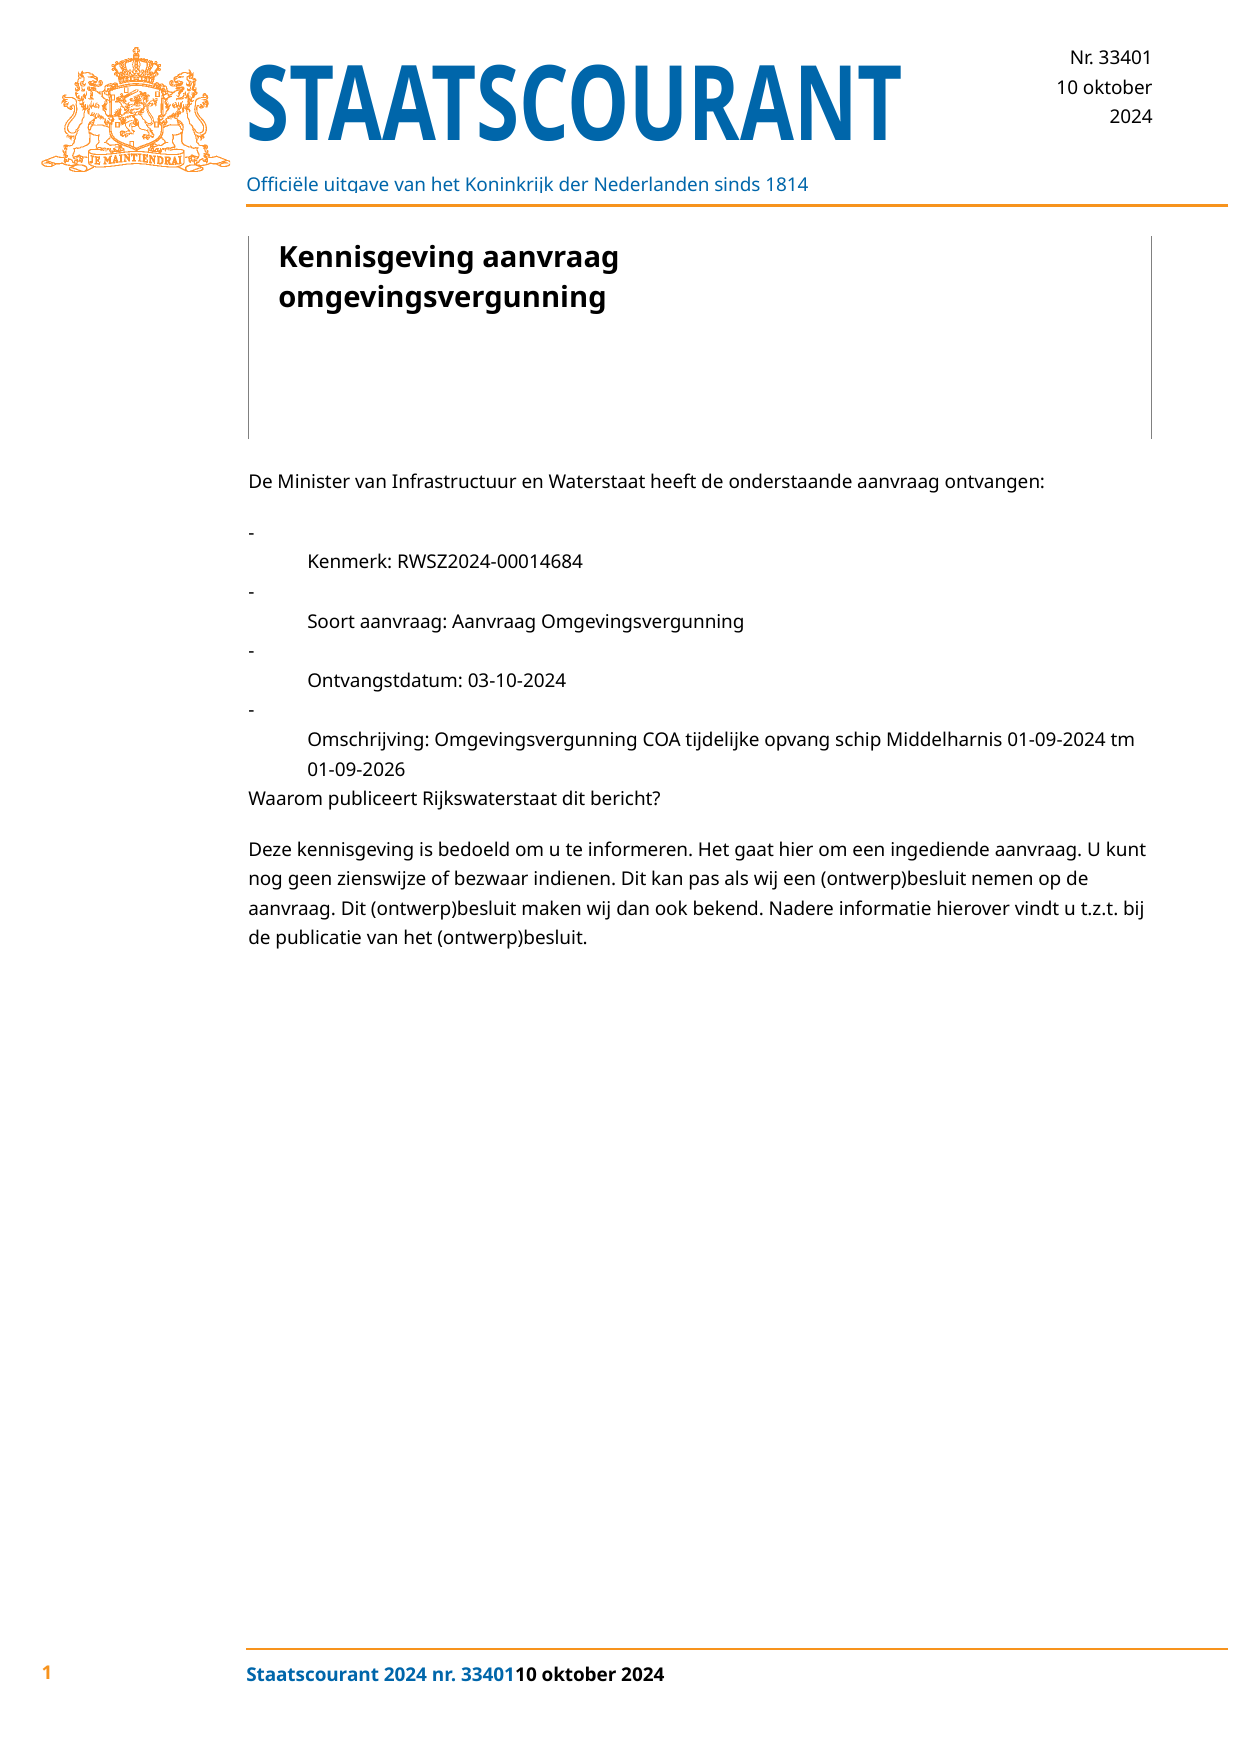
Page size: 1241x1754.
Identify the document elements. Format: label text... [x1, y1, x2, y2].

table_header Kennisgeving aanvraag omgevingsvergunning [249, 236, 850, 439]
list Ontvangstdatum: 03-10-2024 [248, 667, 1152, 693]
table_header [850, 414, 1151, 439]
table_header [850, 236, 912, 413]
text Waarom publiceert Rijkswaterstaat dit bericht? [248, 785, 1152, 811]
table_header [1090, 236, 1151, 413]
list Omschrijving: Omgevingsvergunning COA tijdelijke opvang schip Middelharnis 01-09-2024 tm 01-09-2026 [248, 726, 1152, 781]
picture [912, 236, 1090, 414]
text De Minister van Infrastructuur en Waterstaat heeft de onderstaande aanvraag ontvangen: [248, 469, 1152, 494]
list Kenmerk: RWSZ2024-00014684 [248, 549, 1152, 574]
list Soort aanvraag: Aanvraag Omgevingsvergunning [248, 608, 1152, 633]
picture [41, 47, 231, 172]
text Deze kennisgeving is bedoeld om u te informeren. Het gaat hier om een ingediende aanvraag. U kunt nog geen zienswijze of bezwaar indienen. Dit kan pas als wij een (ontwerp)besluit nemen op de aanvraag. Dit (ontwerp)besluit maken wij dan ook bekend. Nadere informatie hierover vindt u t.z.t. bij de publicatie van het (ontwerp)besluit. [248, 836, 1152, 950]
